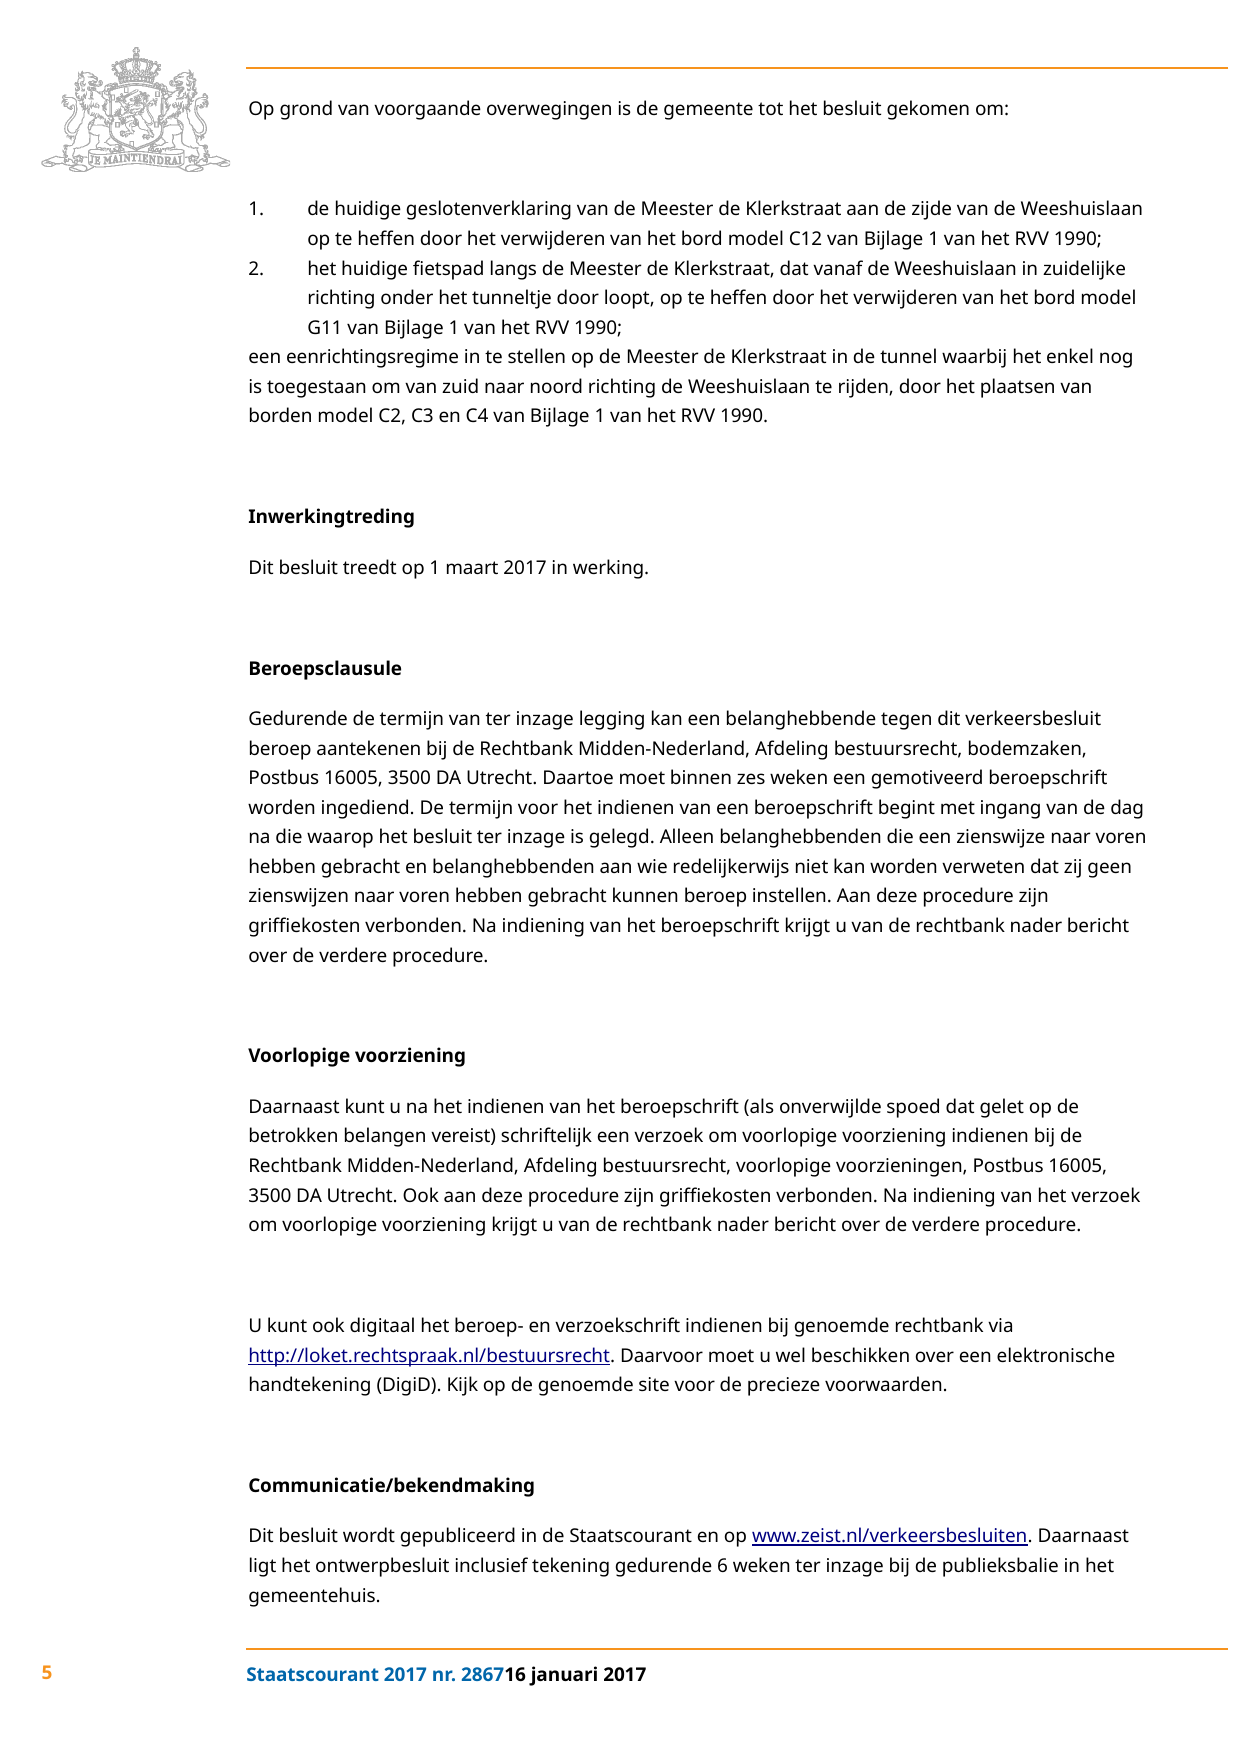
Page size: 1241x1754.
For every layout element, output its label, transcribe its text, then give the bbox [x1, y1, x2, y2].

text Op grond van voorgaande overwegingen is de gemeente tot het besluit gekomen om: [248, 95, 1152, 121]
text Inwerkingtreding [248, 503, 1152, 529]
text Dit besluit treedt op 1 maart 2017 in werking. [248, 554, 1152, 580]
text Beroepsclausule [248, 655, 1152, 681]
text Dit besluit wordt gepubliceerd in de Staatscourant en op www.zeist.nl/verkeersbesluiten. Daarnaast ligt het ontwerpbesluit inclusief tekening gedurende 6 weken ter inzage bij de publieksbalie in het gemeentehuis. [248, 1523, 1152, 1608]
picture [41, 47, 231, 172]
text Daarnaast kunt u na het indienen van het beroepschrift (als onverwijlde spoed dat gelet op de betrokken belangen vereist) schriftelijk een verzoek om voorlopige voorziening indienen bij de Rechtbank Midden-Nederland, Afdeling bestuursrecht, voorlopige voorzieningen, Postbus 16005, 3500 DA Utrecht. Ook aan deze procedure zijn griffiekosten verbonden. Na indiening van het verzoek om voorlopige voorziening krijgt u van de rechtbank nader bericht over de verdere procedure. [248, 1093, 1152, 1237]
text Gedurende de termijn van ter inzage legging kan een belanghebbende tegen dit verkeersbesluit beroep aantekenen bij de Rechtbank Midden-Nederland, Afdeling bestuursrecht, bodemzaken, Postbus 16005, 3500 DA Utrecht. Daartoe moet binnen zes weken een gemotiveerd beroepschrift worden ingediend. De termijn voor het indienen van een beroepschrift begint met ingang van de dag na die waarop het besluit ter inzage is gelegd. Alleen belanghebbenden die een zienswijze naar voren hebben gebracht en belanghebbenden aan wie redelijkerwijs niet kan worden verweten dat zij geen zienswijzen naar voren hebben gebracht kunnen beroep instellen. Aan deze procedure zijn griffiekosten verbonden. Na indiening van het beroepschrift krijgt u van de rechtbank nader bericht over de verdere procedure. [248, 705, 1152, 968]
text een eenrichtingsregime in te stellen op de Meester de Klerkstraat in de tunnel waarbij het enkel nog is toegestaan om van zuid naar noord richting de Weeshuislaan te rijden, door het plaatsen van borden model C2, C3 en C4 van Bijlage 1 van het RVV 1990. [248, 343, 1152, 428]
list de huidige geslotenverklaring van de Meester de Klerkstraat aan de zijde van de Weeshuislaan op te heffen door het verwijderen van het bord model C12 van Bijlage 1 van het RVV 1990; [248, 196, 1152, 251]
text Communicatie/bekendmaking [248, 1472, 1152, 1498]
text Voorlopige voorziening [248, 1043, 1152, 1068]
list het huidige fietspad langs de Meester de Klerkstraat, dat vanaf de Weeshuislaan in zuidelijke richting onder het tunneltje door loopt, op te heffen door het verwijderen van het bord model G11 van Bijlage 1 van het RVV 1990; [248, 255, 1152, 340]
text U kunt ook digitaal het beroep- en verzoekschrift indienen bij genoemde rechtbank via http://loket.rechtspraak.nl/bestuursrecht. Daarvoor moet u wel beschikken over een elektronische handtekening (DigiD). Kijk op de genoemde site voor de precieze voorwaarden. [248, 1312, 1152, 1397]
